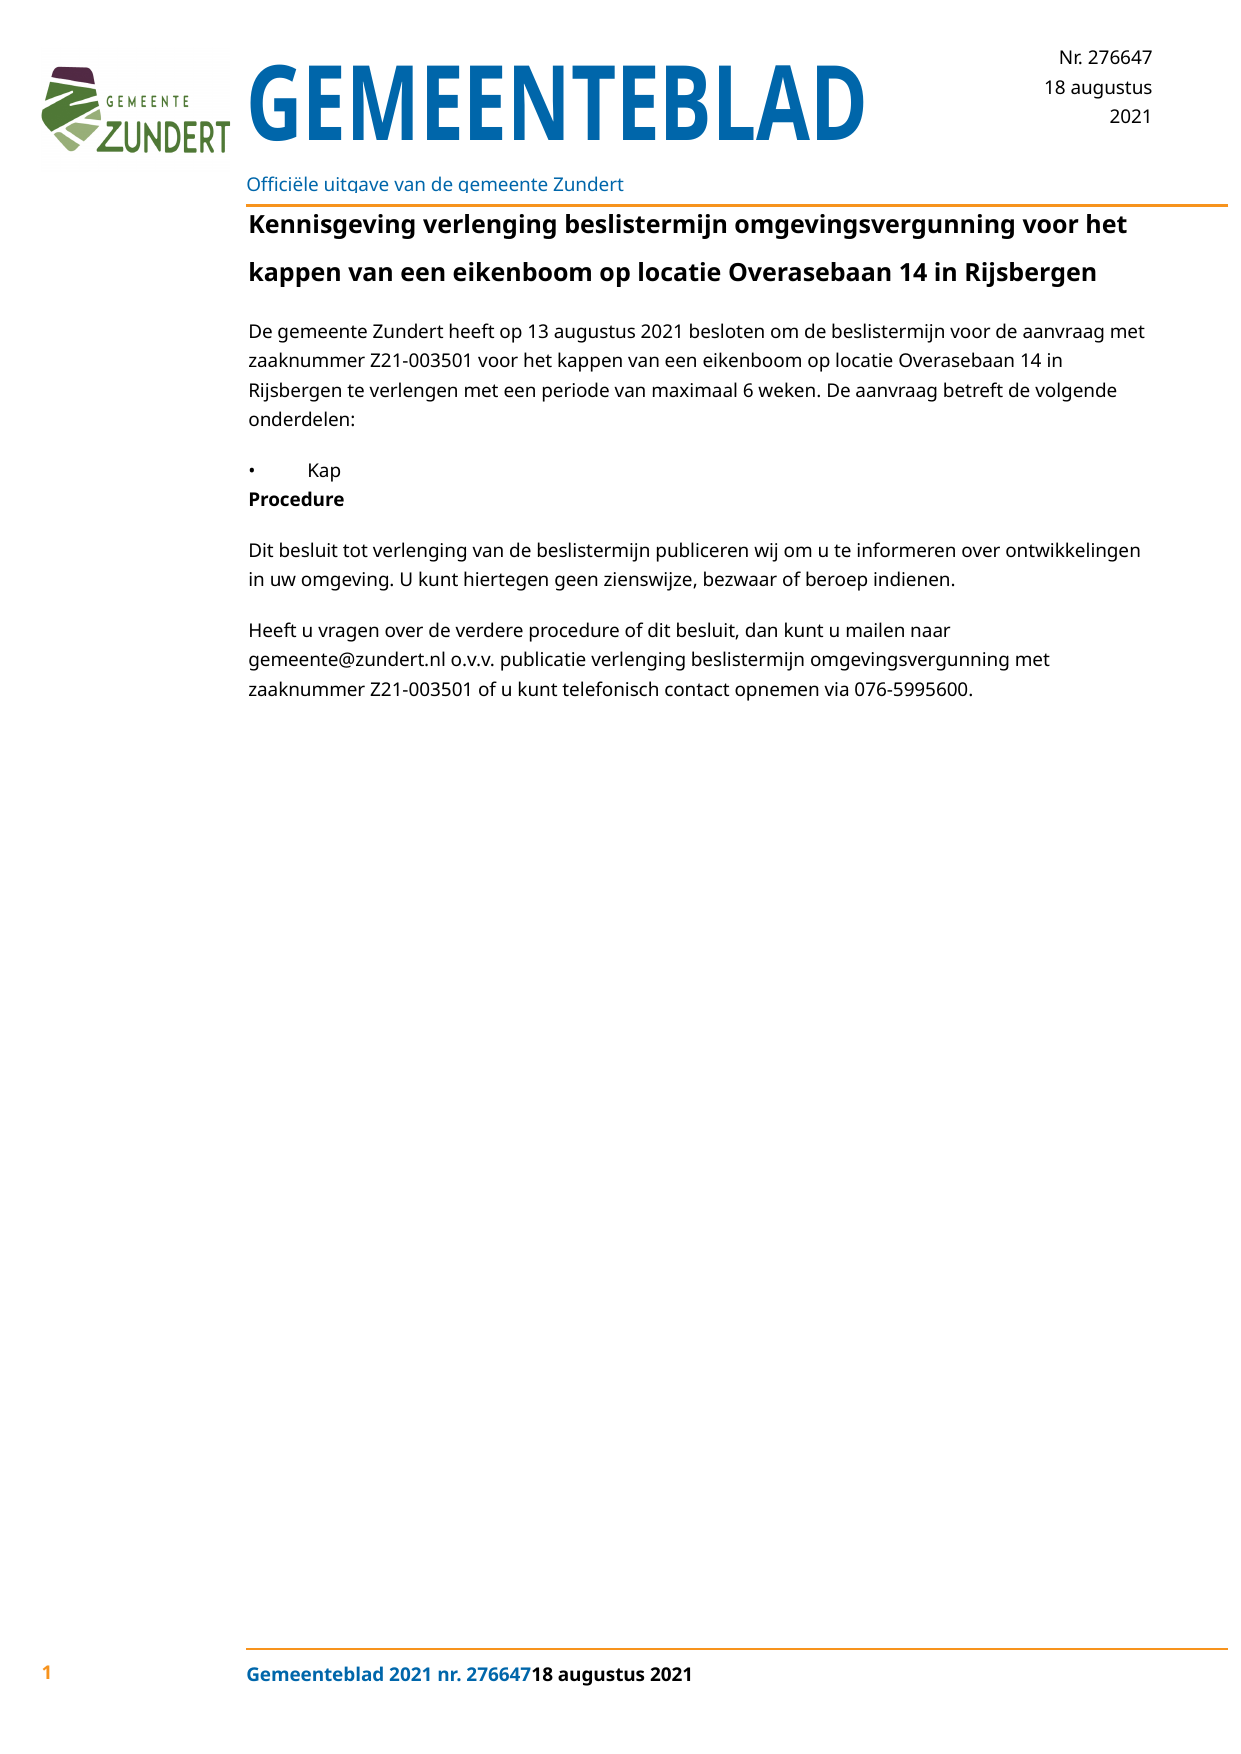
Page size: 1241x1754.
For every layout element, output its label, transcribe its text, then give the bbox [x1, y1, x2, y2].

list Kap [248, 457, 1152, 483]
text Heeft u vragen over de verdere procedure of dit besluit, dan kunt u mailen naar gemeente@zundert.nl o.v.v. publicatie verlenging beslistermijn omgevingsvergunning met zaaknummer Z21-003501 of u kunt telefonisch contact opnemen via 076-5995600. [248, 617, 1152, 702]
text Dit besluit tot verlenging van de beslistermijn publiceren wij om u te informeren over ontwikkelingen in uw omgeving. U kunt hiertegen geen zienswijze, bezwaar of beroep indienen. [248, 537, 1152, 592]
picture [41, 47, 231, 172]
text Procedure [248, 487, 1152, 512]
text De gemeente Zundert heeft op 13 augustus 2021 besloten om de beslistermijn voor de aanvraag met zaaknummer Z21-003501 voor het kappen van een eikenboom op locatie Overasebaan 14 in Rijsbergen te verlengen met een periode van maximaal 6 weken. De aanvraag betreft de volgende onderdelen: [248, 318, 1152, 432]
text Kennisgeving verlenging beslistermijn omgevingsvergunning voor het kappen van een eikenboom op locatie Overasebaan 14 in Rijsbergen [248, 207, 1152, 288]
